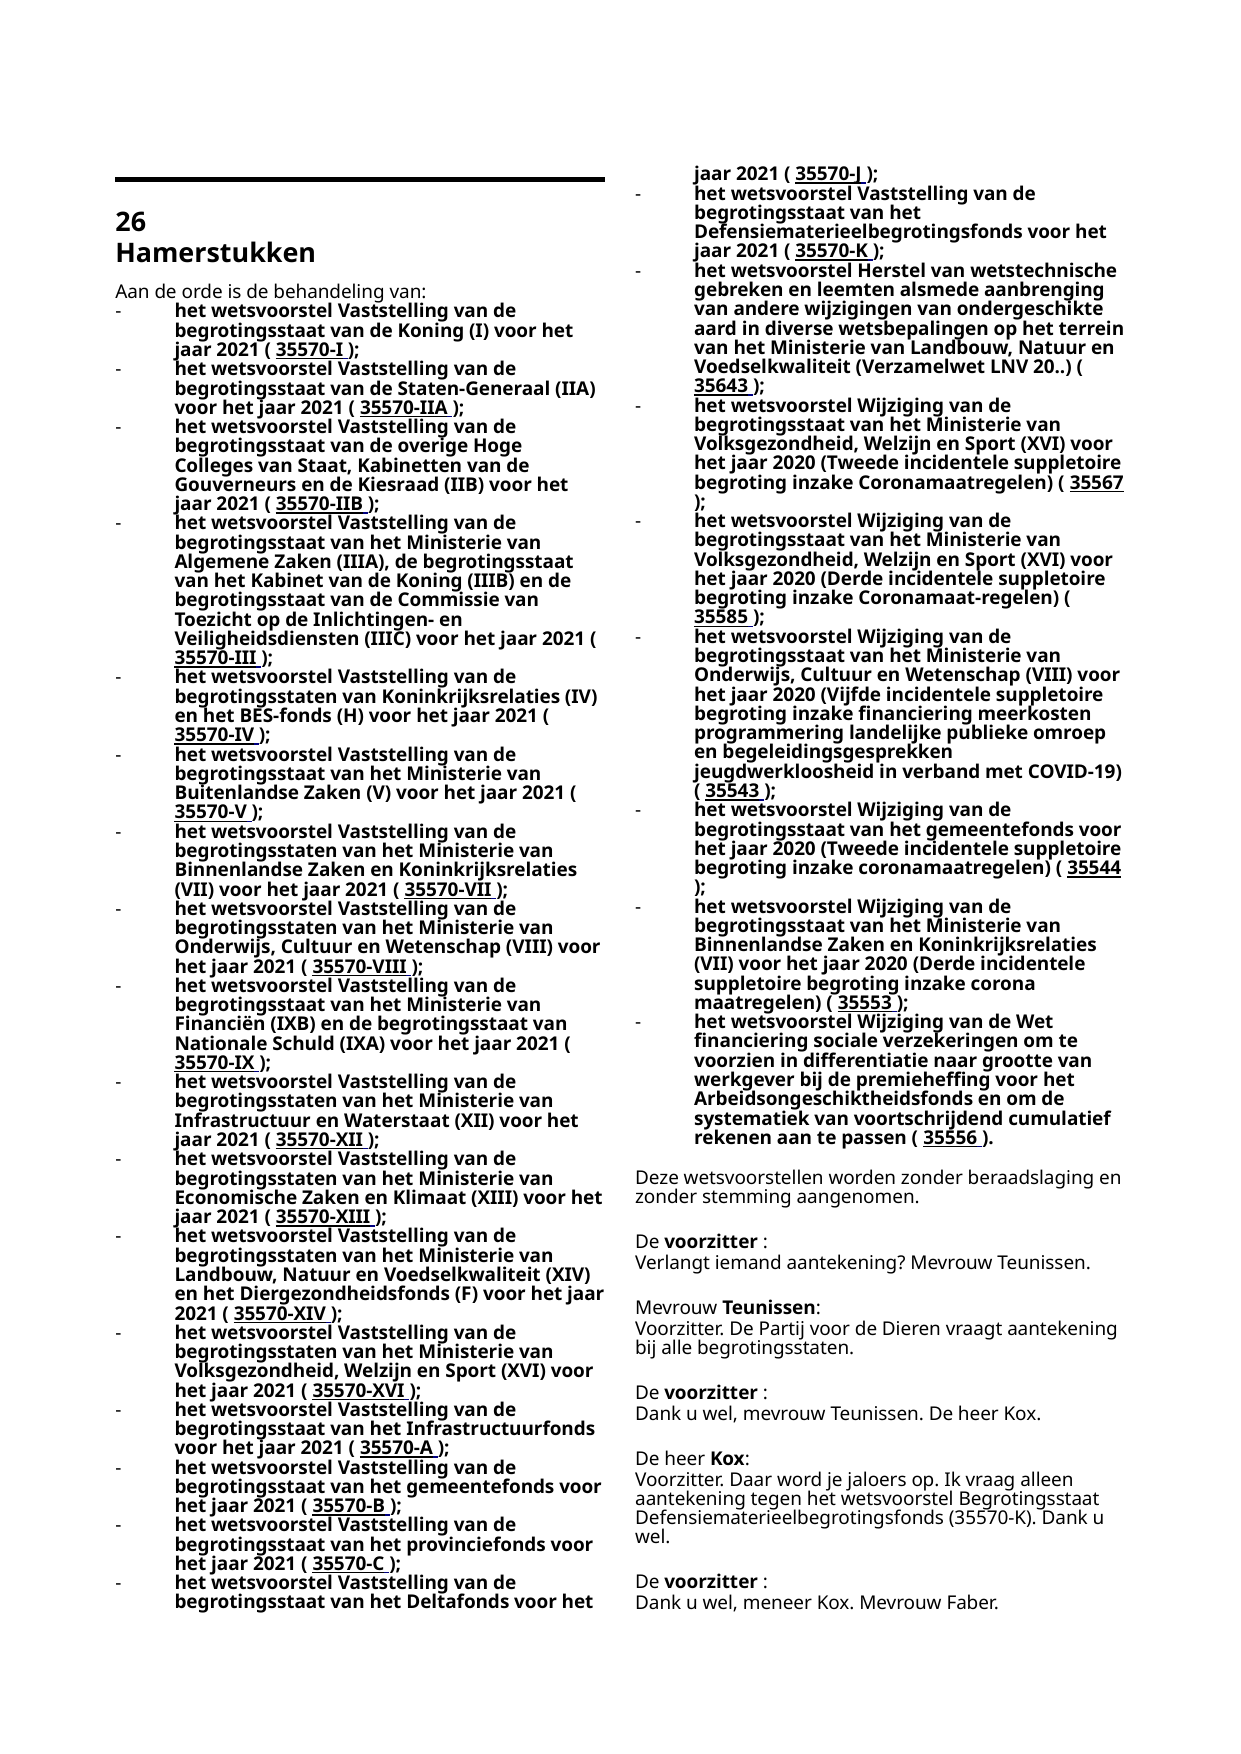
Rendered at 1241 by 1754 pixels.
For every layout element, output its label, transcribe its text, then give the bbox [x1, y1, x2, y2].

list het wetsvoorstel Vaststelling van de begrotingsstaat van het Infrastructuurfonds voor het jaar 2021 ( 35570-A ); [115, 1401, 605, 1459]
text De voorzitter : [635, 1228, 1125, 1254]
list het wetsvoorstel Wijziging van de begrotingsstaat van het Ministerie van Onderwijs, Cultuur en Wetenschap (VIII) voor het jaar 2020 (Vijfde incidentele suppletoire begroting inzake financiering meerkosten programmering landelijke publieke omroep en begeleidingsgesprekken jeugdwerkloosheid in verband met COVID-19) ( 35543 ); [635, 628, 1125, 801]
list het wetsvoorstel Wijziging van de Wet financiering sociale verzekeringen om te voorzien in differentiatie naar grootte van werkgever bij de premieheffing voor het Arbeidsongeschiktheidsfonds en om de systematiek van voortschrijdend cumulatief rekenen aan te passen ( 35556 ). [635, 1013, 1125, 1148]
list het wetsvoorstel Vaststelling van de begrotingsstaat van het Defensiematerieelbegrotingsfonds voor het jaar 2021 ( 35570-K ); [635, 184, 1125, 262]
list het wetsvoorstel Wijziging van de begrotingsstaat van het Ministerie van Volksgezondheid, Welzijn en Sport (XVI) voor het jaar 2020 (Derde incidentele suppletoire begroting inzake Coronamaat-regelen) ( 35585 ); [635, 512, 1125, 628]
text 26 [115, 203, 605, 239]
text Hamerstukken [115, 239, 605, 283]
list het wetsvoorstel Vaststelling van de begrotingsstaat van het gemeentefonds voor het jaar 2021 ( 35570-B ); [115, 1459, 605, 1516]
list het wetsvoorstel Vaststelling van de begrotingsstaat van de Koning (I) voor het jaar 2021 ( 35570-I ); [115, 302, 605, 360]
list het wetsvoorstel Vaststelling van de begrotingsstaat van het Deltafonds voor het [115, 1574, 605, 1613]
list het wetsvoorstel Vaststelling van de begrotingsstaat van het provinciefonds voor het jaar 2021 ( 35570-C ); [115, 1516, 605, 1574]
list het wetsvoorstel Vaststelling van de begrotingsstaten van het Ministerie van Volksgezondheid, Welzijn en Sport (XVI) voor het jaar 2021 ( 35570-XVI ); [115, 1324, 605, 1401]
list het wetsvoorstel Vaststelling van de begrotingsstaat van het Ministerie van Buitenlandse Zaken (V) voor het jaar 2021 ( 35570-V ); [115, 746, 605, 823]
text Dank u wel, meneer Kox. Mevrouw Faber. [635, 1594, 1125, 1614]
text Aan de orde is de behandeling van: [115, 283, 605, 302]
list het wetsvoorstel Vaststelling van de begrotingsstaat van het Ministerie van Algemene Zaken (IIIA), de begrotingsstaat van het Kabinet van de Koning (IIIB) en de begrotingsstaat van de Commissie van Toezicht op de Inlichtingen- en Veiligheidsdiensten (IIIC) voor het jaar 2021 ( 35570-III ); [115, 514, 605, 668]
text De heer Kox: [635, 1445, 1125, 1471]
list het wetsvoorstel Vaststelling van de begrotingsstaten van Koninkrijksrelaties (IV) en het BES-fonds (H) voor het jaar 2021 ( 35570-IV ); [115, 668, 605, 746]
text De voorzitter : [635, 1379, 1125, 1405]
text Dank u wel, mevrouw Teunissen. De heer Kox. [635, 1405, 1125, 1424]
text Deze wetsvoorstellen worden zonder beraadslaging en zonder stemming aangenomen. [635, 1169, 1125, 1207]
list het wetsvoorstel Vaststelling van de begrotingsstaten van het Ministerie van Infrastructuur en Waterstaat (XII) voor het jaar 2021 ( 35570-XII ); [115, 1073, 605, 1150]
list het wetsvoorstel Vaststelling van de begrotingsstaten van het Ministerie van Onderwijs, Cultuur en Wetenschap (VIII) voor het jaar 2021 ( 35570-VIII ); [115, 900, 605, 977]
list het wetsvoorstel Herstel van wetstechnische gebreken en leemten alsmede aanbrenging van andere wijzigingen van ondergeschikte aard in diverse wetsbepalingen op het terrein van het Ministerie van Landbouw, Natuur en Voedselkwaliteit (Verzamelwet LNV 20..) ( 35643 ); [635, 262, 1125, 397]
text Mevrouw Teunissen: [635, 1294, 1125, 1320]
list het wetsvoorstel Wijziging van de begrotingsstaat van het Ministerie van Binnenlandse Zaken en Koninkrijksrelaties (VII) voor het jaar 2020 (Derde incidentele suppletoire begroting inzake corona maatregelen) ( 35553 ); [635, 898, 1125, 1013]
list het wetsvoorstel Vaststelling van de begrotingsstaten van het Ministerie van Economische Zaken en Klimaat (XIII) voor het jaar 2021 ( 35570-XIII ); [115, 1150, 605, 1227]
list het wetsvoorstel Wijziging van de begrotingsstaat van het gemeentefonds voor het jaar 2020 (Tweede incidentele suppletoire begroting inzake coronamaatregelen) ( 35544 ); [635, 801, 1125, 898]
list het wetsvoorstel Vaststelling van de begrotingsstaat van de overige Hoge Colleges van Staat, Kabinetten van de Gouverneurs en de Kiesraad (IIB) voor het jaar 2021 ( 35570-IIB ); [115, 418, 605, 514]
list het wetsvoorstel Wijziging van de begrotingsstaat van het Ministerie van Volksgezondheid, Welzijn en Sport (XVI) voor het jaar 2020 (Tweede incidentele suppletoire begroting inzake Coronamaatregelen) ( 35567 ); [635, 397, 1125, 512]
list jaar 2021 ( 35570-J ); [635, 165, 1125, 184]
text Verlangt iemand aantekening? Mevrouw Teunissen. [635, 1254, 1125, 1273]
text Voorzitter. De Partij voor de Dieren vraagt aantekening bij alle begrotingsstaten. [635, 1320, 1125, 1358]
text De voorzitter : [635, 1569, 1125, 1594]
list het wetsvoorstel Vaststelling van de begrotingsstaat van de Staten-Generaal (IIA) voor het jaar 2021 ( 35570-IIA ); [115, 360, 605, 418]
list het wetsvoorstel Vaststelling van de begrotingsstaten van het Ministerie van Landbouw, Natuur en Voedselkwaliteit (XIV) en het Diergezondheidsfonds (F) voor het jaar 2021 ( 35570-XIV ); [115, 1227, 605, 1324]
text Voorzitter. Daar word je jaloers op. Ik vraag alleen aantekening tegen het wetsvoorstel Begrotingsstaat Defensiematerieelbegrotingsfonds (35570-K). Dank u wel. [635, 1471, 1125, 1548]
list het wetsvoorstel Vaststelling van de begrotingsstaat van het Ministerie van Financiën (IXB) en de begrotingsstaat van Nationale Schuld (IXA) voor het jaar 2021 ( 35570-IX ); [115, 977, 605, 1073]
list het wetsvoorstel Vaststelling van de begrotingsstaten van het Ministerie van Binnenlandse Zaken en Koninkrijksrelaties (VII) voor het jaar 2021 ( 35570-VII ); [115, 823, 605, 900]
